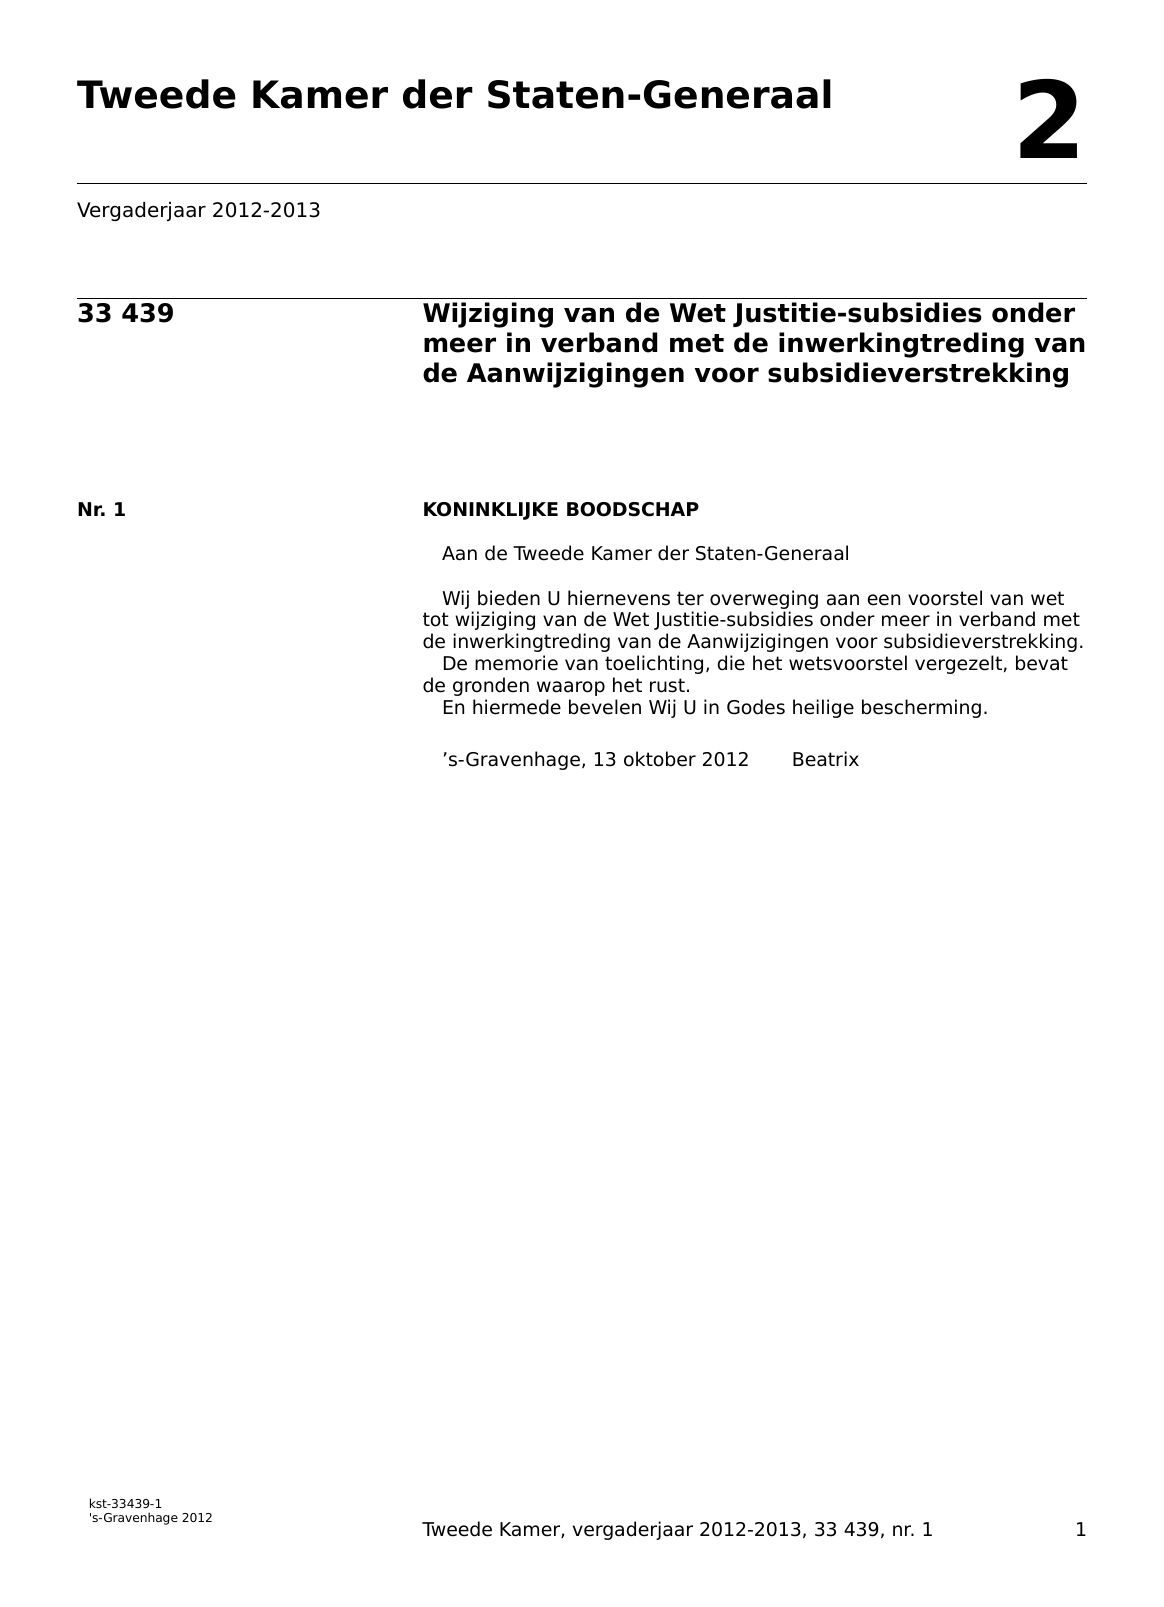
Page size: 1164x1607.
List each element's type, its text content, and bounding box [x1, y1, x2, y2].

text De memorie van toelichting, die het wetsvoorstel vergezelt, bevat de gronden waarop het rust. [422, 653, 1087, 697]
text En hiermede bevelen Wij U in Godes heilige bescherming. [422, 697, 1087, 719]
text ’s-Gravenhage, 13 oktober 2012 Beatrix [422, 749, 1087, 771]
text 's-Gravenhage 2012 [88, 1511, 323, 1525]
subtitle 33 439 Wijziging van de Wet Justitie-subsidies onder meer in verband met de inwerkingtreding van de Aanwijzigingen voor subsidieverstrekking [77, 299, 1087, 388]
subtitle Nr. 1 KONINKLIJKE BOODSCHAP [77, 499, 1087, 521]
table_cell Vergaderjaar 2012-2013 [77, 184, 1087, 298]
text Aan de Tweede Kamer der Staten-Generaal [422, 543, 1087, 565]
text Wij bieden U hiernevens ter overweging aan een voorstel van wet tot wijziging van de Wet Justitie-subsidies onder meer in verband met de inwerkingtreding van de Aanwijzigingen voor subsidieverstrekking. [422, 587, 1087, 653]
text kst-33439-1 [88, 1497, 323, 1511]
table_header Tweede Kamer der Staten-Generaal [77, 59, 886, 183]
table_header 2 [886, 59, 1087, 183]
